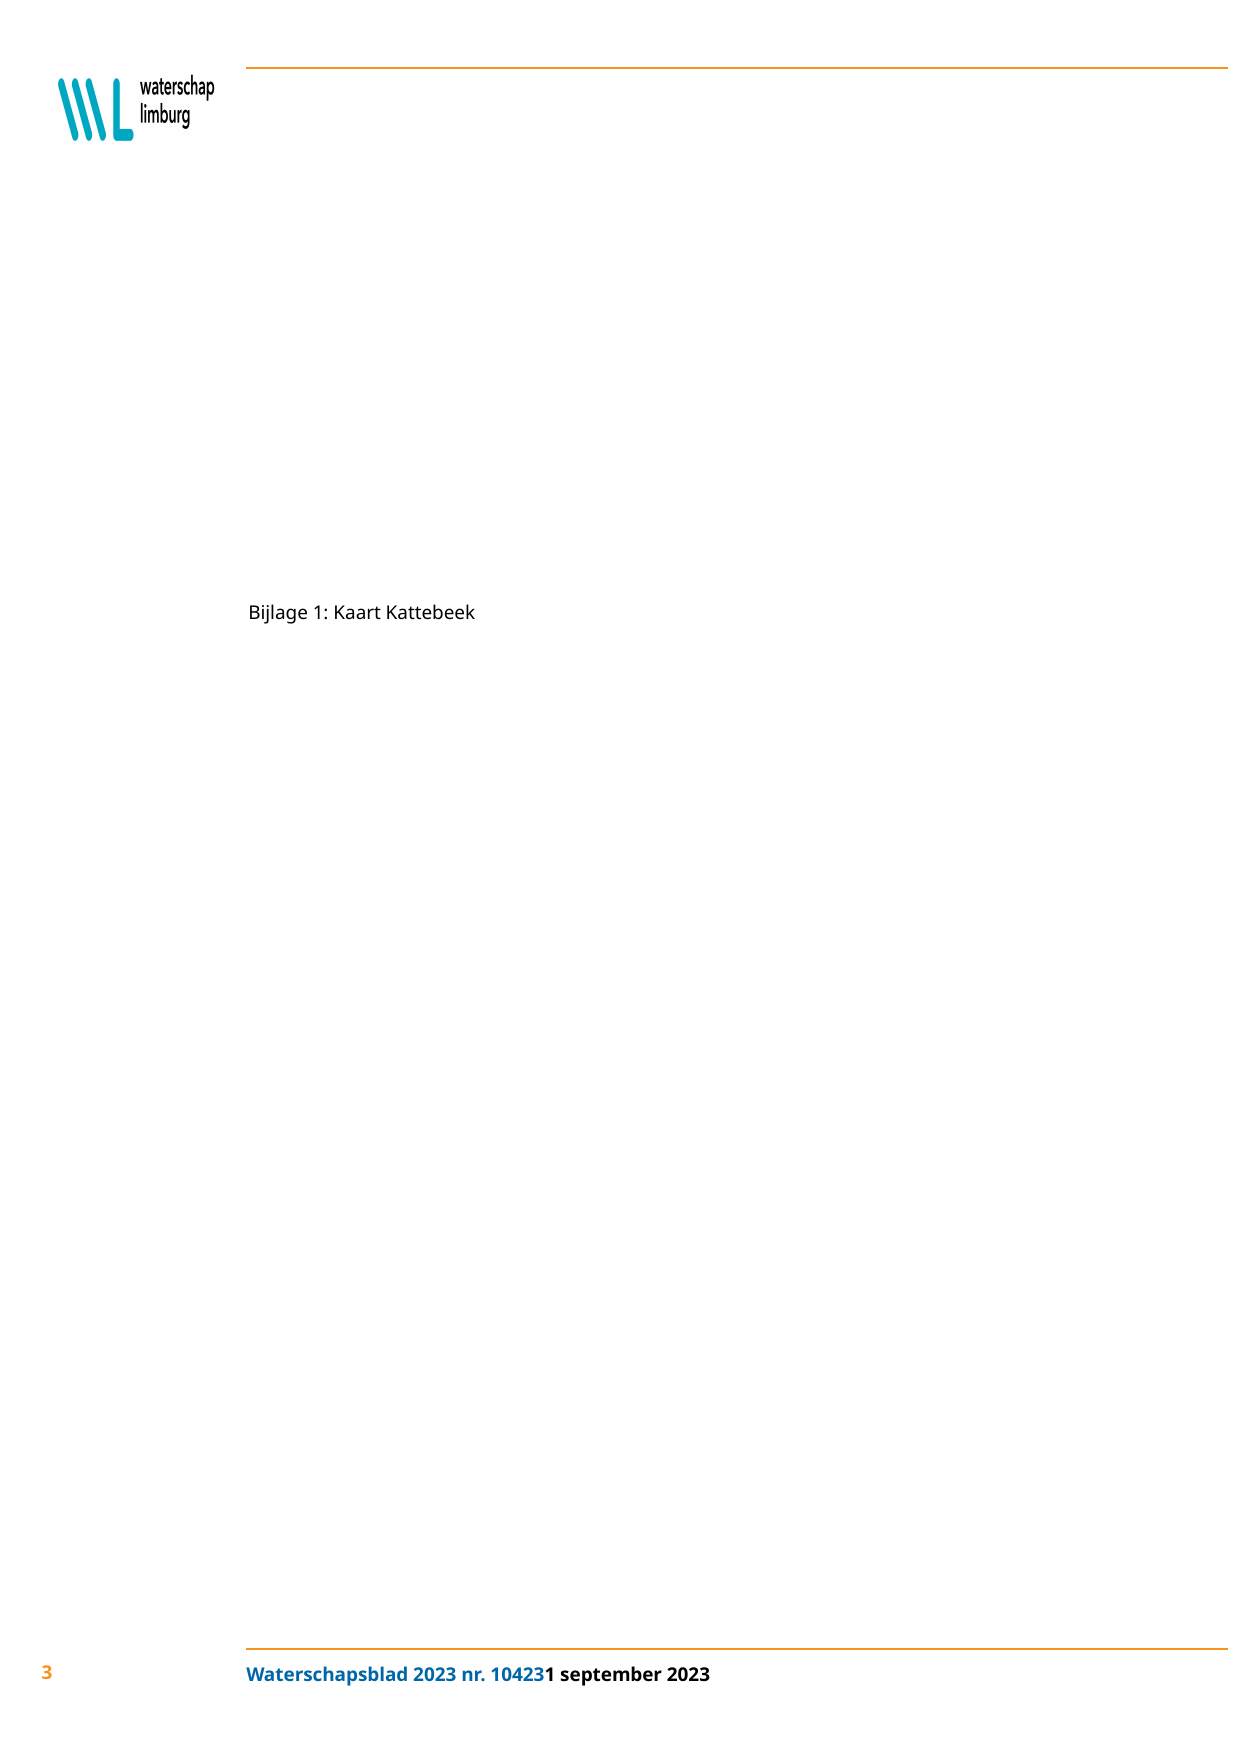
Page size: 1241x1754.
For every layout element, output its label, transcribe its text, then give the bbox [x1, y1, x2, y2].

picture [41, 47, 231, 172]
text Bijlage 1: Kaart Kattebeek [248, 599, 1152, 625]
